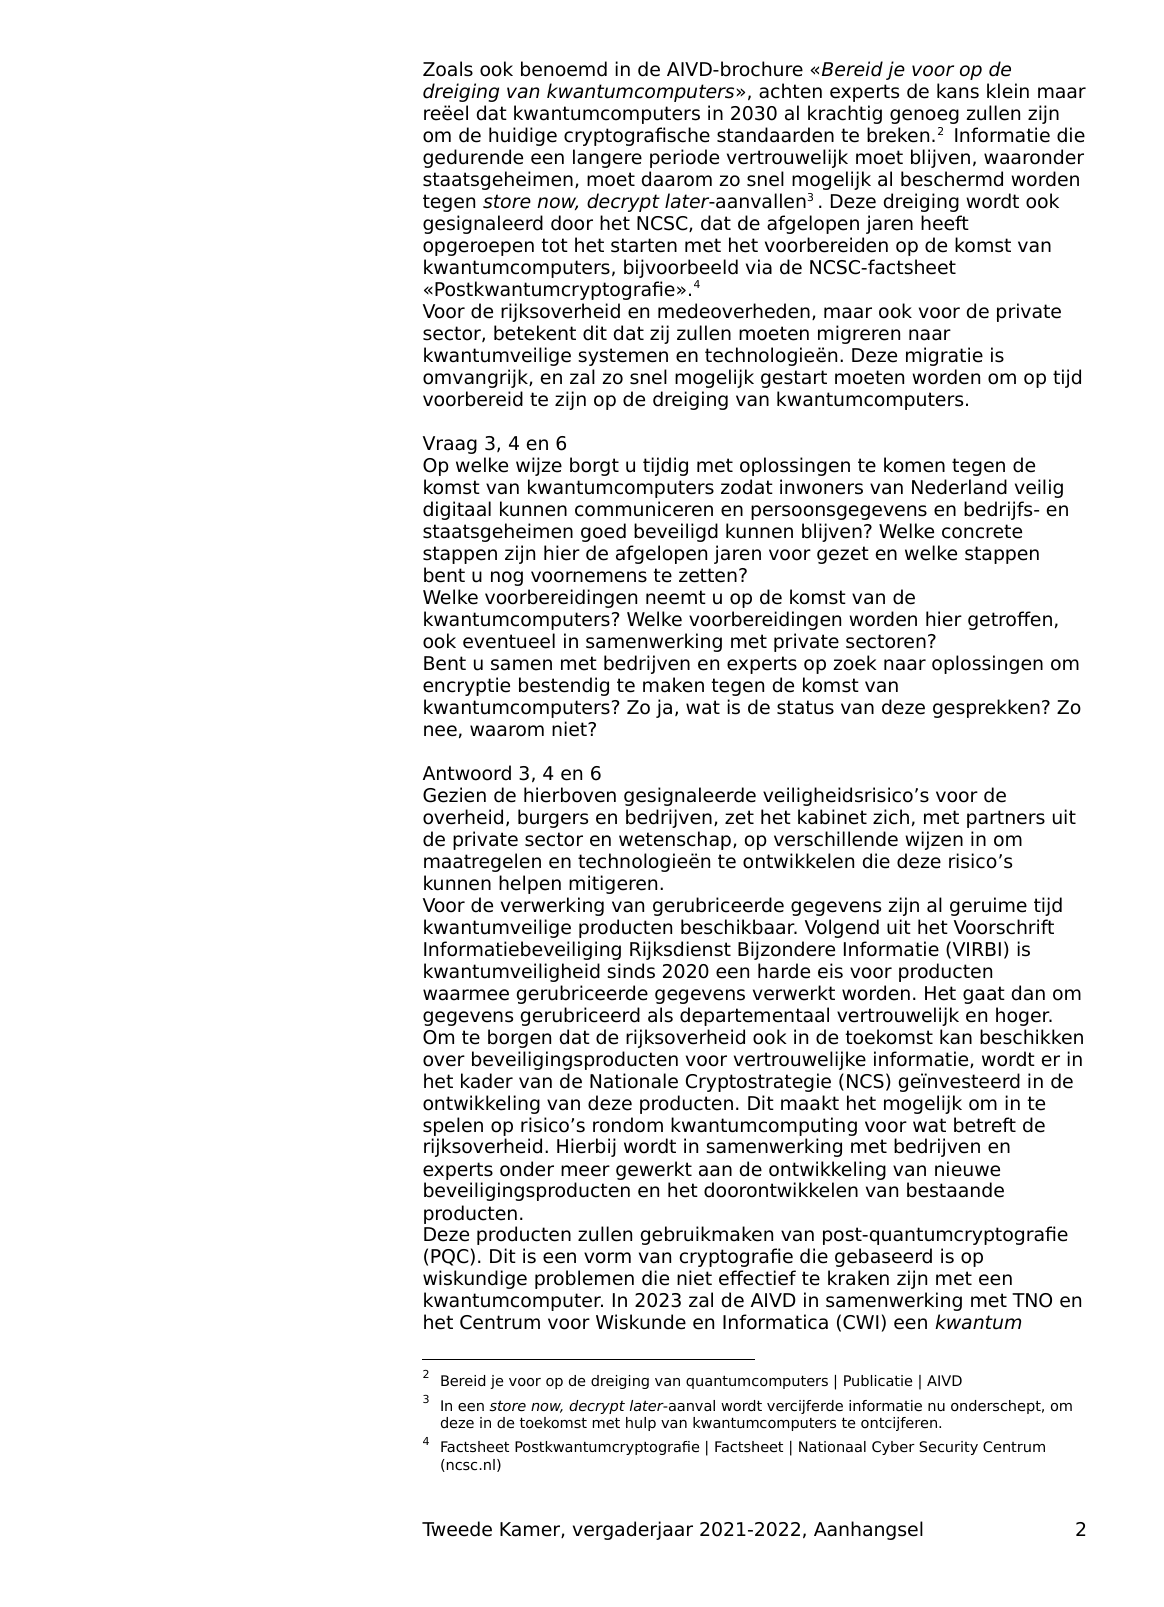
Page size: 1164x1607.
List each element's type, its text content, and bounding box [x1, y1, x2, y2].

text Deze producten zullen gebruikmaken van post-quantumcryptografie (PQC). Dit is een vorm van cryptografie die gebaseerd is op wiskundige problemen die niet effectief te kraken zijn met een kwantumcomputer. In 2023 zal de AIVD in samenwerking met TNO en het Centrum voor Wiskunde en Informatica (CWI) een kwantum [422, 1224, 1087, 1334]
text Voor de rijksoverheid en medeoverheden, maar ook voor de private sector, betekent dit dat zij zullen moeten migreren naar kwantumveilige systemen en technologieën. Deze migratie is omvangrijk, en zal zo snel mogelijk gestart moeten worden om op tijd voorbereid te zijn op de dreiging van kwantumcomputers. [422, 301, 1087, 411]
text Zoals ook benoemd in de AIVD-brochure «Bereid je voor op de dreiging van kwantumcomputers», achten experts de kans klein maar reëel dat kwantumcomputers in 2030 al krachtig genoeg zullen zijn om de huidige cryptografische standaarden te breken. Informatie die gedurende een langere periode vertrouwelijk moet blijven, waaronder staatsgeheimen, moet daarom zo snel mogelijk al beschermd worden tegen store now, decrypt later-aanvallen. Deze dreiging wordt ook gesignaleerd door het NCSC, dat de afgelopen jaren heeft opgeroepen tot het starten met het voorbereiden op de komst van kwantumcomputers, bijvoorbeeld via de NCSC-factsheet «Postkwantumcryptografie». [422, 59, 1087, 301]
text Antwoord 3, 4 en 6 [422, 763, 1087, 785]
text In een store now, decrypt later-aanval wordt vercijferde informatie nu onderschept, om deze in de toekomst met hulp van kwantumcomputers te ontcijferen. [422, 1393, 1087, 1432]
text Bereid je voor op de dreiging van quantumcomputers | Publicatie | AIVD [422, 1368, 1087, 1391]
text Bent u samen met bedrijven en experts op zoek naar oplossingen om encryptie bestendig te maken tegen de komst van kwantumcomputers? Zo ja, wat is de status van deze gesprekken? Zo nee, waarom niet? [422, 653, 1087, 741]
text Gezien de hierboven gesignaleerde veiligheidsrisico’s voor de overheid, burgers en bedrijven, zet het kabinet zich, met partners uit de private sector en wetenschap, op verschillende wijzen in om maatregelen en technologieën te ontwikkelen die deze risico’s kunnen helpen mitigeren. [422, 785, 1087, 895]
text Op welke wijze borgt u tijdig met oplossingen te komen tegen de komst van kwantumcomputers zodat inwoners van Nederland veilig digitaal kunnen communiceren en persoonsgegevens en bedrijfs- en staatsgeheimen goed beveiligd kunnen blijven? Welke concrete stappen zijn hier de afgelopen jaren voor gezet en welke stappen bent u nog voornemens te zetten? [422, 455, 1087, 587]
text Voor de verwerking van gerubriceerde gegevens zijn al geruime tijd kwantumveilige producten beschikbaar. Volgend uit het Voorschrift Informatiebeveiliging Rijksdienst Bijzondere Informatie (VIRBI) is kwantumveiligheid sinds 2020 een harde eis voor producten waarmee gerubriceerde gegevens verwerkt worden. Het gaat dan om gegevens gerubriceerd als departementaal vertrouwelijk en hoger. Om te borgen dat de rijksoverheid ook in de toekomst kan beschikken over beveiligingsproducten voor vertrouwelijke informatie, wordt er in het kader van de Nationale Cryptostrategie (NCS) geïnvesteerd in de ontwikkeling van deze producten. Dit maakt het mogelijk om in te spelen op risico’s rondom kwantumcomputing voor wat betreft de rijksoverheid. Hierbij wordt in samenwerking met bedrijven en experts onder meer gewerkt aan de ontwikkeling van nieuwe beveiligingsproducten en het doorontwikkelen van bestaande producten. [422, 895, 1087, 1224]
text Factsheet Postkwantumcryptografie | Factsheet | Nationaal Cyber Security Centrum (ncsc.nl) [422, 1435, 1087, 1474]
text Vraag 3, 4 en 6 [422, 433, 1087, 455]
text Welke voorbereidingen neemt u op de komst van de kwantumcomputers? Welke voorbereidingen worden hier getroffen, ook eventueel in samenwerking met private sectoren? [422, 587, 1087, 653]
